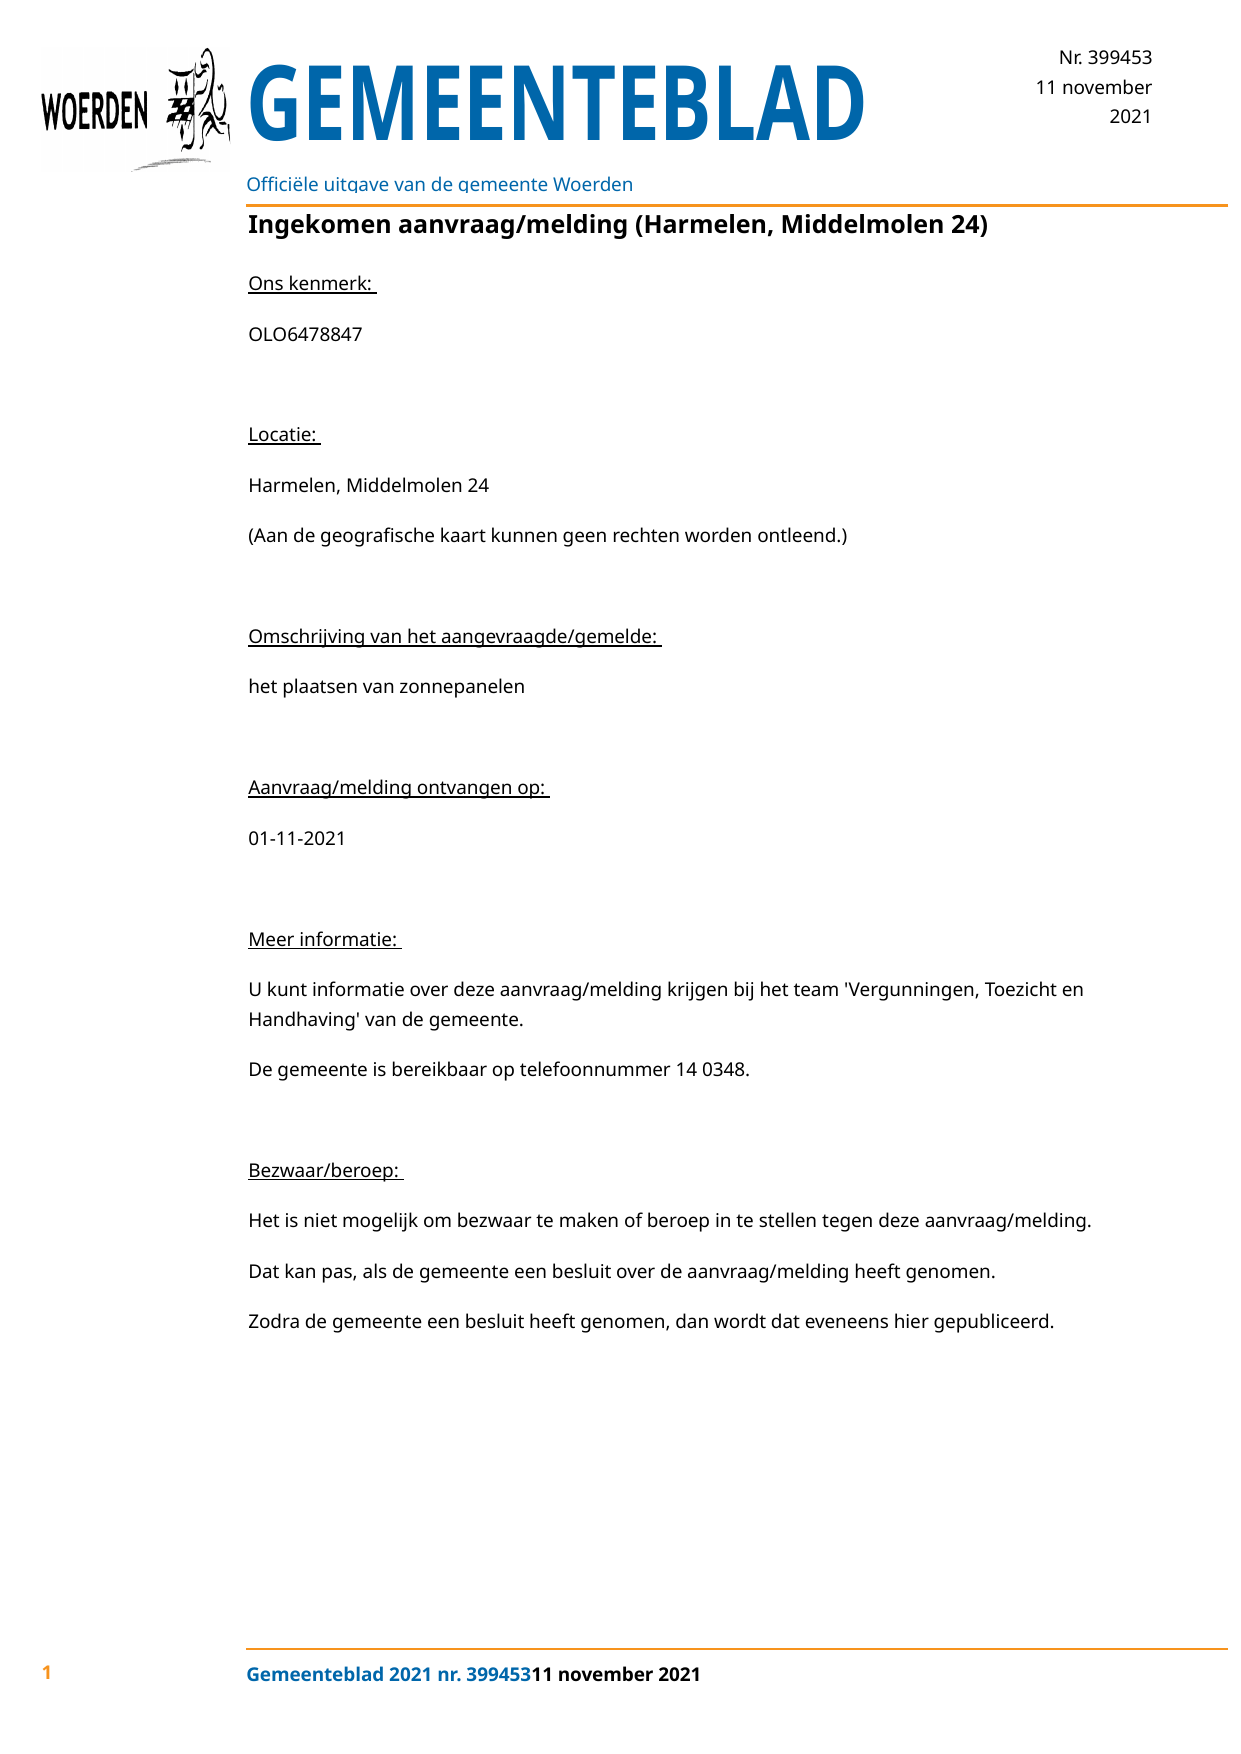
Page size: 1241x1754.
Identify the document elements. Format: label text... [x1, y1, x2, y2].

text De gemeente is bereikbaar op telefoonnummer 14 0348. [248, 1056, 1152, 1082]
text Meer informatie: [248, 926, 1152, 951]
text 01-11-2021 [248, 825, 1152, 851]
text Ingekomen aanvraag/melding (Harmelen, Middelmolen 24) [248, 207, 1152, 241]
text Bezwaar/beroep: [248, 1157, 1152, 1183]
text Ons kenmerk: [248, 270, 1152, 296]
text Locatie: [248, 422, 1152, 447]
text Harmelen, Middelmolen 24 [248, 472, 1152, 498]
text Omschrijving van het aangevraagde/gemelde: [248, 623, 1152, 649]
text (Aan de geografische kaart kunnen geen rechten worden ontleend.) [248, 522, 1152, 548]
text U kunt informatie over deze aanvraag/melding krijgen bij het team 'Vergunningen, Toezicht en Handhaving' van de gemeente. [248, 976, 1152, 1031]
text Aanvraag/melding ontvangen op: [248, 774, 1152, 800]
picture [41, 47, 231, 172]
text Dat kan pas, als de gemeente een besluit over de aanvraag/melding heeft genomen. [248, 1258, 1152, 1283]
text Zodra de gemeente een besluit heeft genomen, dan wordt dat eveneens hier gepubliceerd. [248, 1308, 1152, 1334]
text Het is niet mogelijk om bezwaar te maken of beroep in te stellen tegen deze aanvraag/melding. [248, 1207, 1152, 1233]
text OLO6478847 [248, 321, 1152, 346]
text het plaatsen van zonnepanelen [248, 674, 1152, 699]
